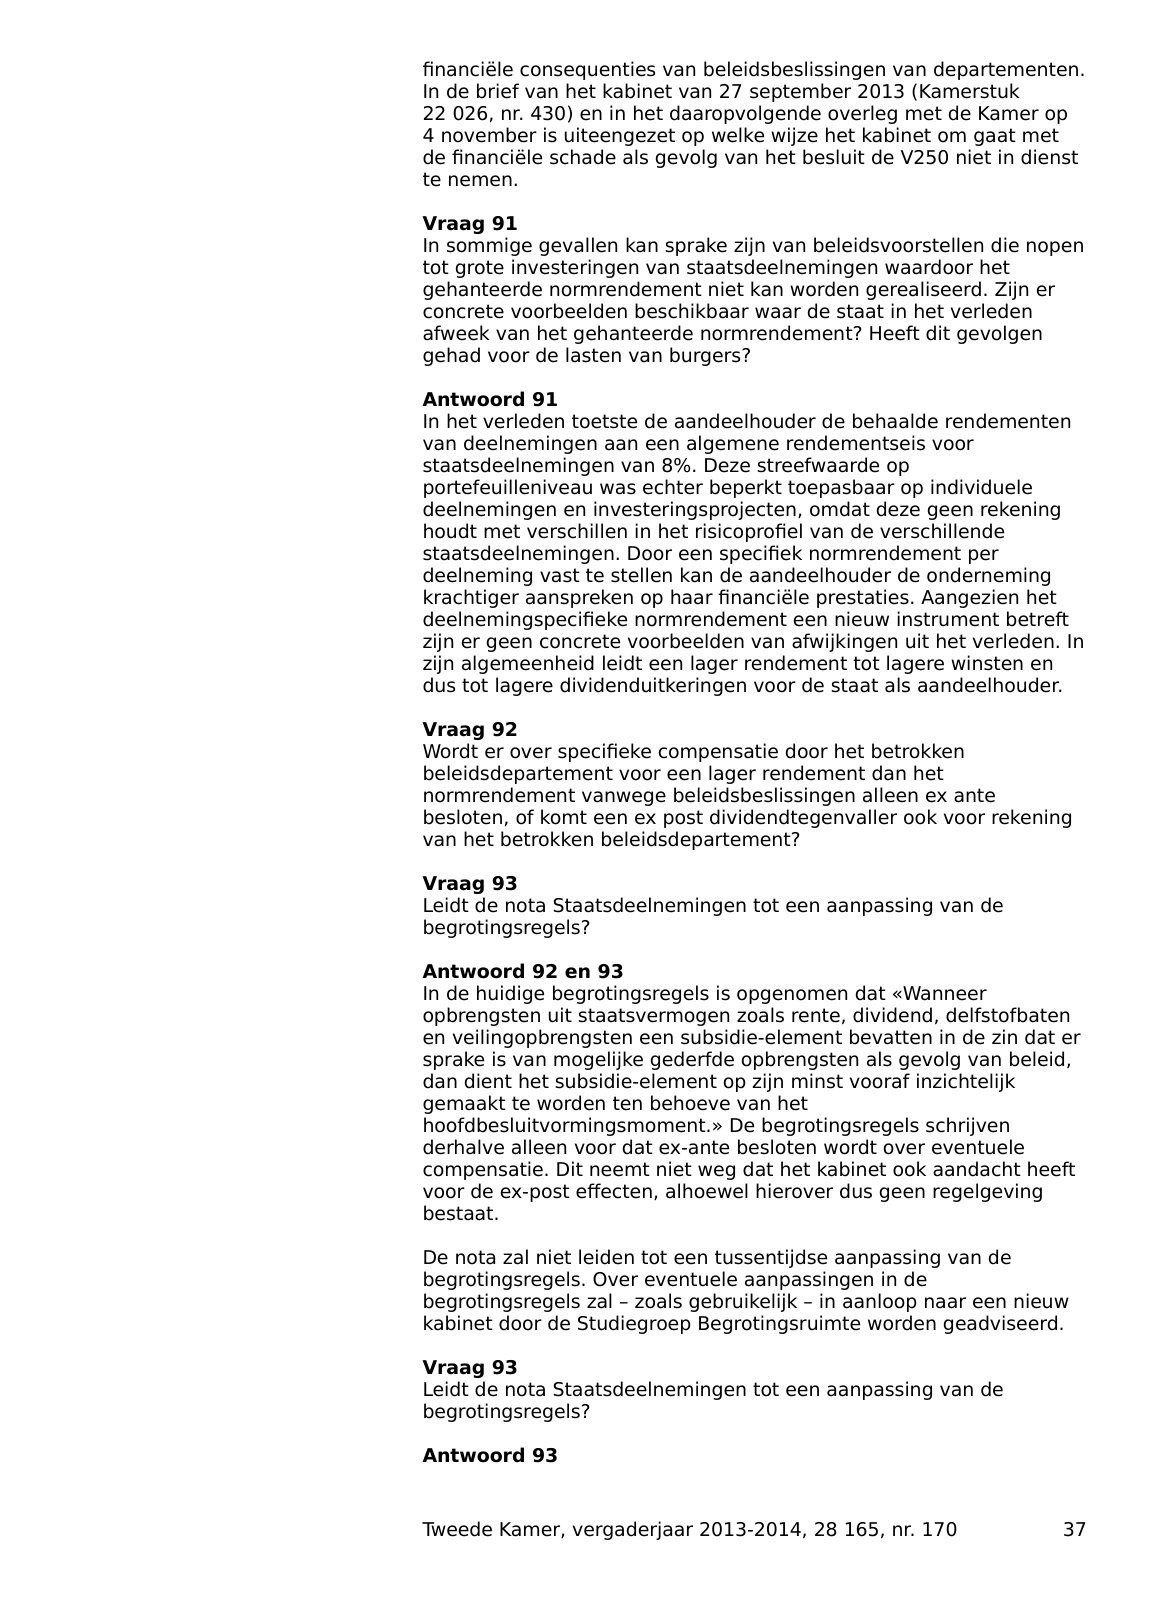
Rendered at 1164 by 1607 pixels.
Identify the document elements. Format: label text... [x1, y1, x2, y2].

text Leidt de nota Staatsdeelnemingen tot een aanpassing van de begrotingsregels? [422, 1379, 1087, 1423]
text financiële consequenties van beleidsbeslissingen van departementen. In de brief van het kabinet van 27 september 2013 (Kamerstuk 22 026, nr. 430) en in het daaropvolgende overleg met de Kamer op 4 november is uiteengezet op welke wijze het kabinet om gaat met de financiële schade als gevolg van het besluit de V250 niet in dienst te nemen. [422, 59, 1087, 191]
text Vraag 93 [422, 873, 1087, 895]
text Antwoord 93 [422, 1445, 1087, 1467]
text Antwoord 92 en 93 [422, 961, 1087, 983]
text Vraag 92 [422, 719, 1087, 741]
text Vraag 91 [422, 213, 1087, 235]
text Antwoord 91 [422, 389, 1087, 411]
text Vraag 93 [422, 1357, 1087, 1379]
text Leidt de nota Staatsdeelnemingen tot een aanpassing van de begrotingsregels? [422, 895, 1087, 939]
text Wordt er over specifieke compensatie door het betrokken beleidsdepartement voor een lager rendement dan het normrendement vanwege beleidsbeslissingen alleen ex ante besloten, of komt een ex post dividendtegenvaller ook voor rekening van het betrokken beleidsdepartement? [422, 741, 1087, 851]
text In het verleden toetste de aandeelhouder de behaalde rendementen van deelnemingen aan een algemene rendementseis voor staatsdeelnemingen van 8%. Deze streefwaarde op portefeuilleniveau was echter beperkt toepasbaar op individuele deelnemingen en investeringsprojecten, omdat deze geen rekening houdt met verschillen in het risicoprofiel van de verschillende staatsdeelnemingen. Door een specifiek normrendement per deelneming vast te stellen kan de aandeelhouder de onderneming krachtiger aanspreken op haar financiële prestaties. Aangezien het deelnemingspecifieke normrendement een nieuw instrument betreft zijn er geen concrete voorbeelden van afwijkingen uit het verleden. In zijn algemeenheid leidt een lager rendement tot lagere winsten en dus tot lagere dividenduitkeringen voor de staat als aandeelhouder. [422, 411, 1087, 697]
text De nota zal niet leiden tot een tussentijdse aanpassing van de begrotingsregels. Over eventuele aanpassingen in de begrotingsregels zal – zoals gebruikelijk – in aanloop naar een nieuw kabinet door de Studiegroep Begrotingsruimte worden geadviseerd. [422, 1247, 1087, 1335]
text In de huidige begrotingsregels is opgenomen dat «Wanneer opbrengsten uit staatsvermogen zoals rente, dividend, delfstofbaten en veilingopbrengsten een subsidie-element bevatten in de zin dat er sprake is van mogelijke gederfde opbrengsten als gevolg van beleid, dan dient het subsidie-element op zijn minst vooraf inzichtelijk gemaakt te worden ten behoeve van het hoofdbesluitvormingsmoment.» De begrotingsregels schrijven derhalve alleen voor dat ex-ante besloten wordt over eventuele compensatie. Dit neemt niet weg dat het kabinet ook aandacht heeft voor de ex-post effecten, alhoewel hierover dus geen regelgeving bestaat. [422, 983, 1087, 1225]
text In sommige gevallen kan sprake zijn van beleidsvoorstellen die nopen tot grote investeringen van staatsdeelnemingen waardoor het gehanteerde normrendement niet kan worden gerealiseerd. Zijn er concrete voorbeelden beschikbaar waar de staat in het verleden afweek van het gehanteerde normrendement? Heeft dit gevolgen gehad voor de lasten van burgers? [422, 235, 1087, 367]
